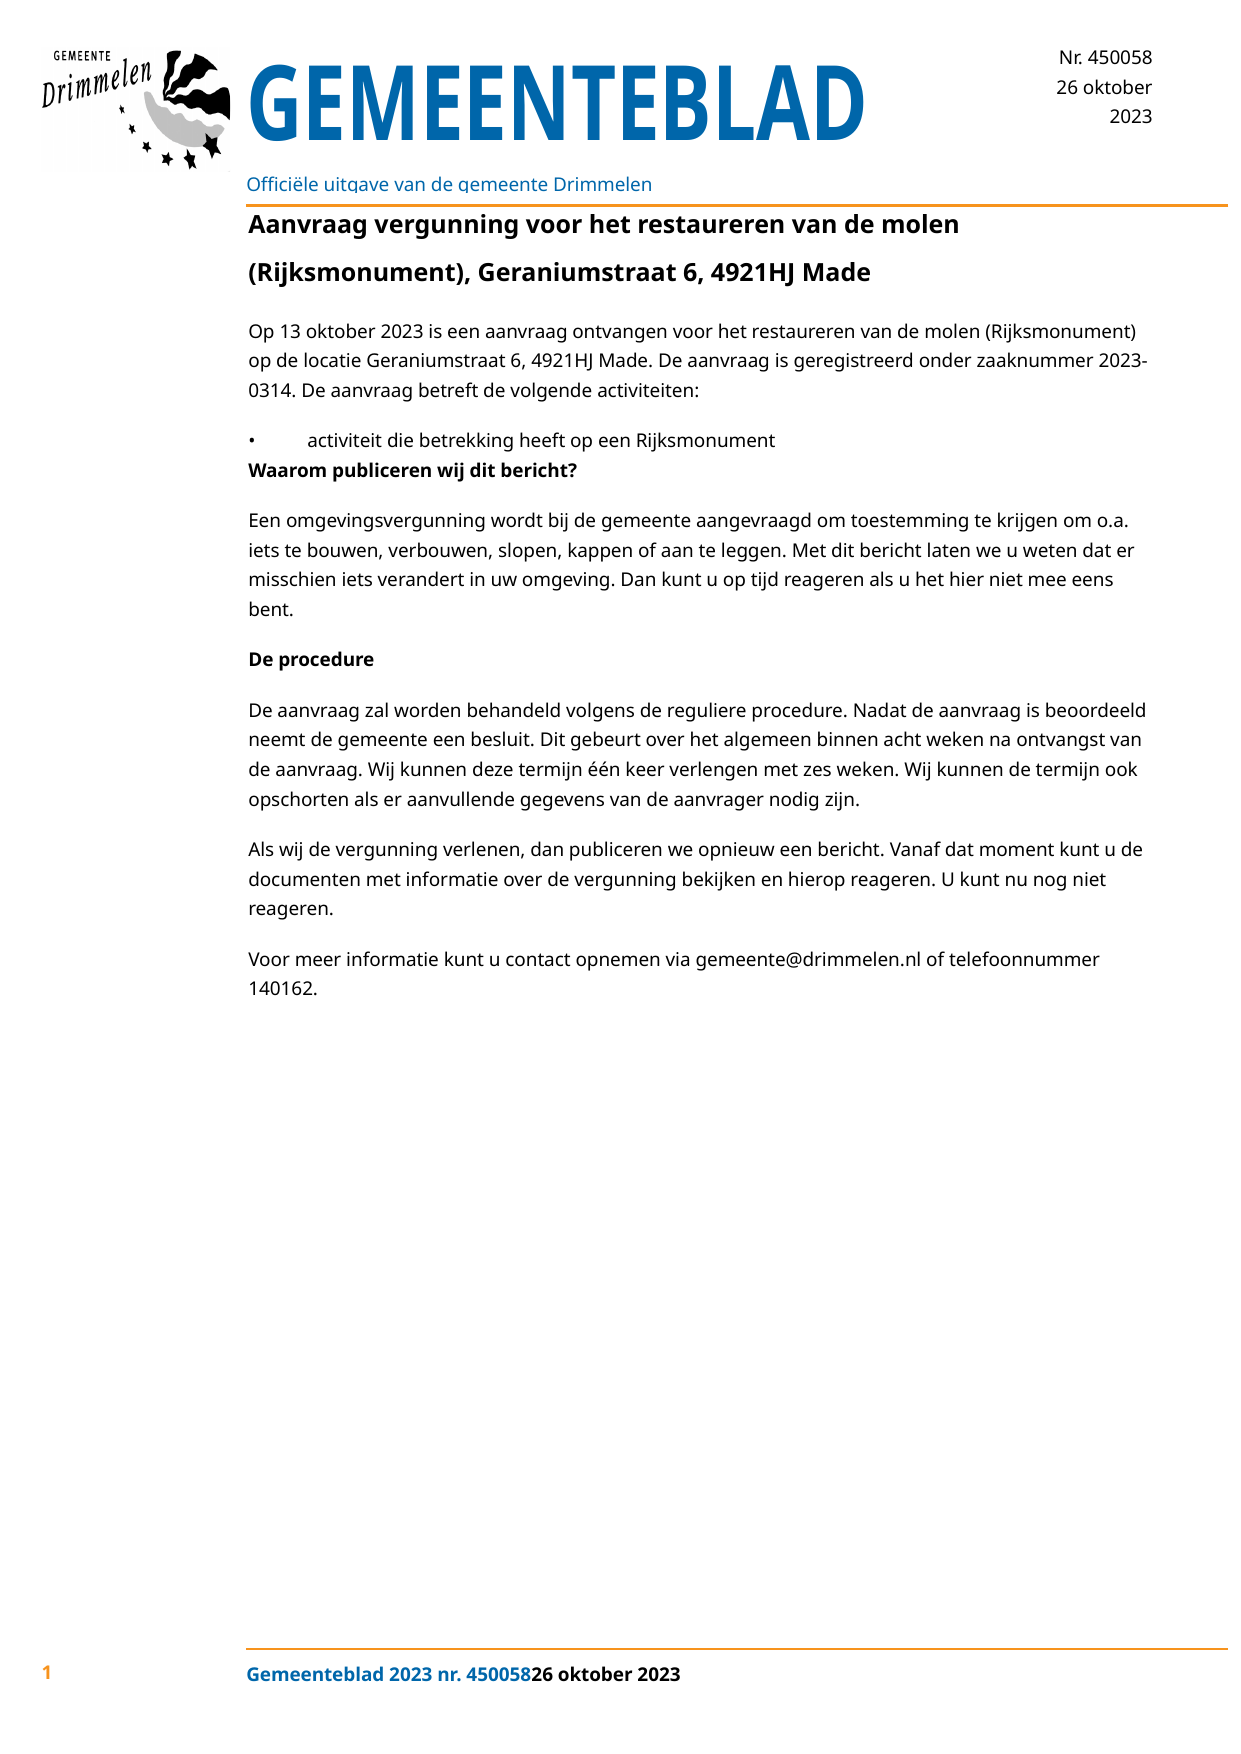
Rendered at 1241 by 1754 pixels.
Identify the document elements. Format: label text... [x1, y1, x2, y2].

text Voor meer informatie kunt u contact opnemen via gemeente@drimmelen.nl of telefoonnummer 140162. [248, 946, 1152, 1001]
picture [41, 47, 231, 172]
list activiteit die betrekking heeft op een Rijksmonument [248, 427, 1152, 453]
text Als wij de vergunning verlenen, dan publiceren we opnieuw een bericht. Vanaf dat moment kunt u de documenten met informatie over de vergunning bekijken en hierop reageren. U kunt nu nog niet reageren. [248, 836, 1152, 921]
text Een omgevingsvergunning wordt bij de gemeente aangevraagd om toestemming te krijgen om o.a. iets te bouwen, verbouwen, slopen, kappen of aan te leggen. Met dit bericht laten we u weten dat er misschien iets verandert in uw omgeving. Dan kunt u op tijd reageren als u het hier niet mee eens bent. [248, 507, 1152, 622]
text De aanvraag zal worden behandeld volgens de reguliere procedure. Nadat de aanvraag is beoordeeld neemt de gemeente een besluit. Dit gebeurt over het algemeen binnen acht weken na ontvangst van de aanvraag. Wij kunnen deze termijn één keer verlengen met zes weken. Wij kunnen de termijn ook opschorten als er aanvullende gegevens van de aanvrager nodig zijn. [248, 697, 1152, 812]
text De procedure [248, 647, 1152, 672]
text Waarom publiceren wij dit bericht? [248, 457, 1152, 483]
text Aanvraag vergunning voor het restaureren van de molen (Rijksmonument), Geraniumstraat 6, 4921HJ Made [248, 207, 1152, 288]
text Op 13 oktober 2023 is een aanvraag ontvangen voor het restaureren van de molen (Rijksmonument) op de locatie Geraniumstraat 6, 4921HJ Made. De aanvraag is geregistreerd onder zaaknummer 2023-0314. De aanvraag betreft de volgende activiteiten: [248, 318, 1152, 403]
